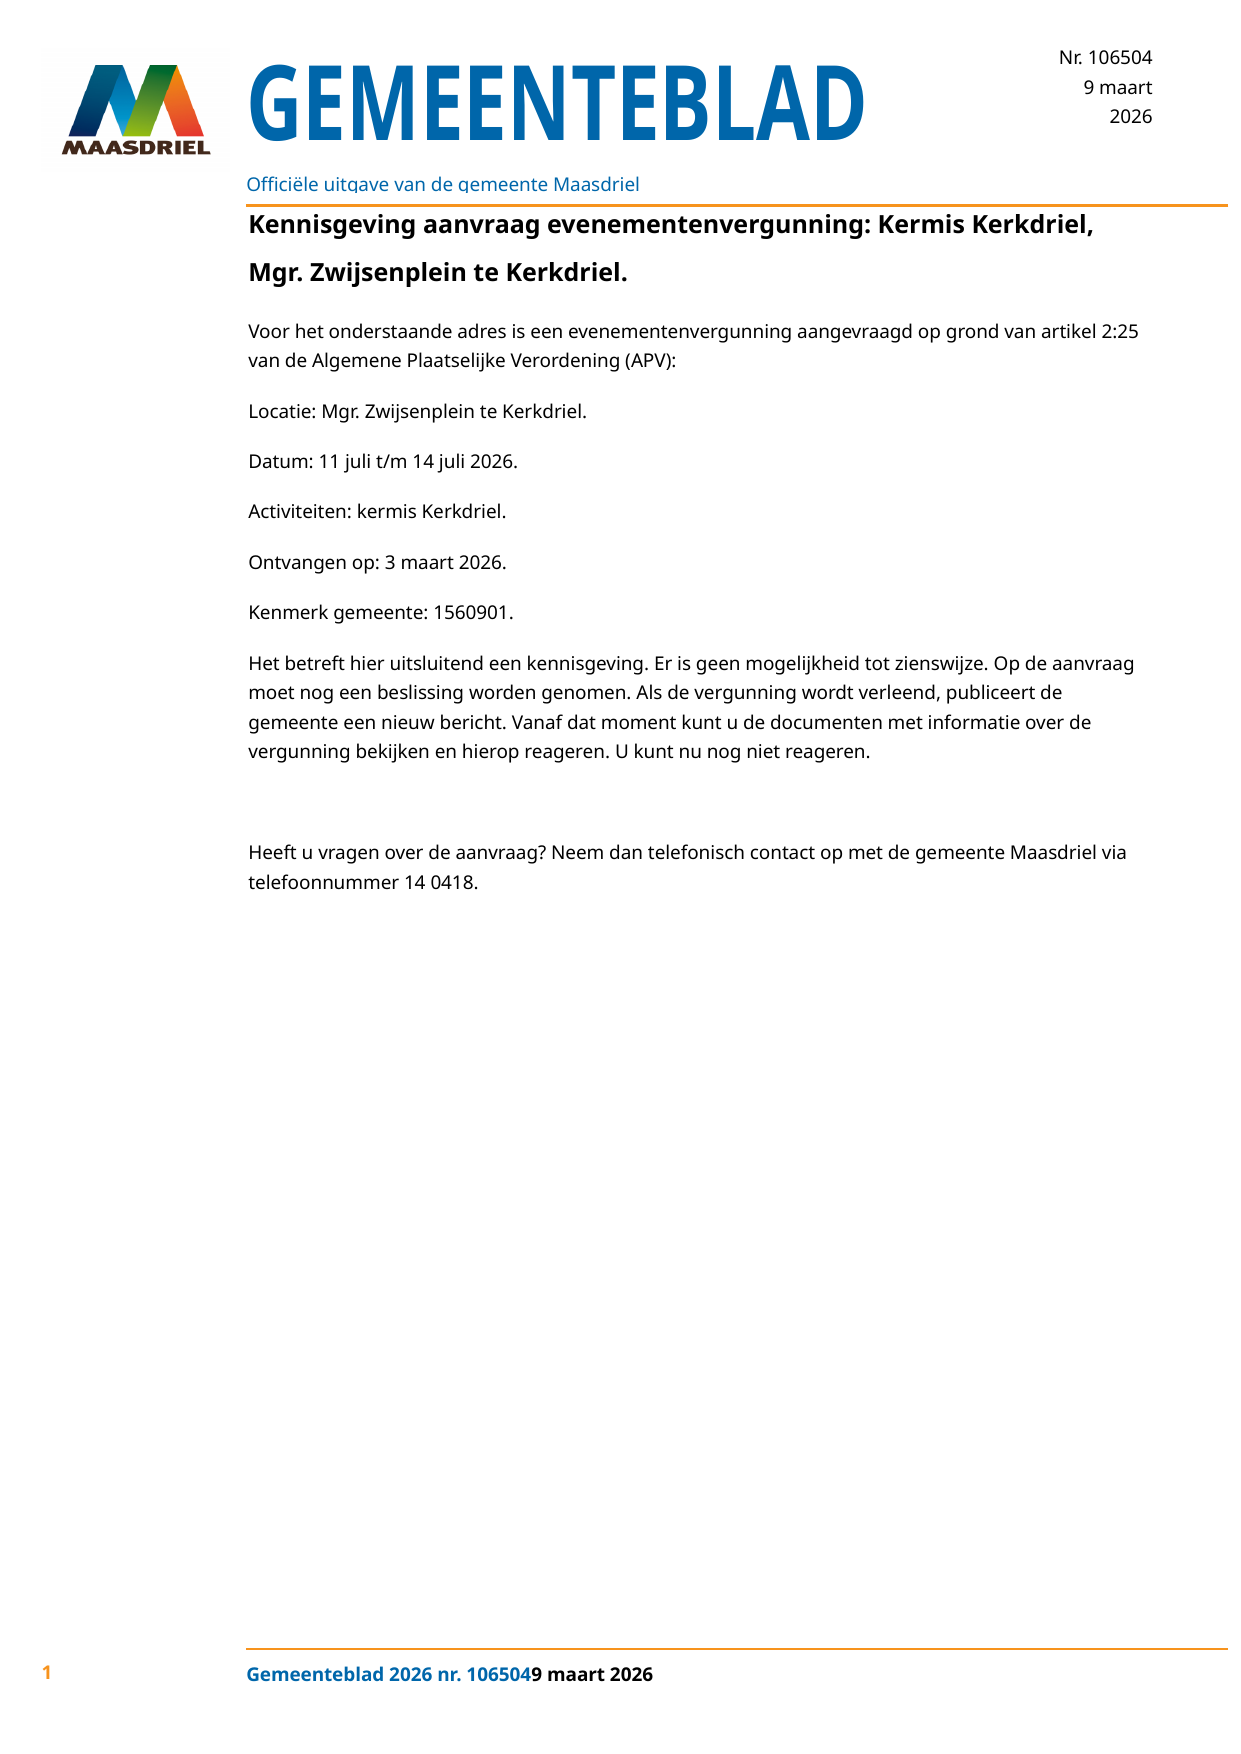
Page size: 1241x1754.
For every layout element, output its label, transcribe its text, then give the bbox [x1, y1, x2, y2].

text Locatie: Mgr. Zwijsenplein te Kerkdriel. [248, 398, 1152, 424]
text Datum: 11 juli t/m 14 juli 2026. [248, 448, 1152, 474]
picture [41, 47, 231, 172]
text Kennisgeving aanvraag evenementenvergunning: Kermis Kerkdriel, Mgr. Zwijsenplein te Kerkdriel. [248, 207, 1152, 288]
text Heeft u vragen over de aanvraag? Neem dan telefonisch contact op met de gemeente Maasdriel via telefoonnummer 14 0418. [248, 839, 1152, 895]
text Het betreft hier uitsluitend een kennisgeving. Er is geen mogelijkheid tot zienswijze. Op de aanvraag moet nog een beslissing worden genomen. Als de vergunning wordt verleend, publiceert de gemeente een nieuw bericht. Vanaf dat moment kunt u de documenten met informatie over de vergunning bekijken en hierop reageren. U kunt nu nog niet reageren. [248, 650, 1152, 764]
text Voor het onderstaande adres is een evenementenvergunning aangevraagd op grond van artikel 2:25 van de Algemene Plaatselijke Verordening (APV): [248, 318, 1152, 373]
text Ontvangen op: 3 maart 2026. [248, 549, 1152, 575]
text Kenmerk gemeente: 1560901. [248, 599, 1152, 625]
text Activiteiten: kermis Kerkdriel. [248, 499, 1152, 524]
